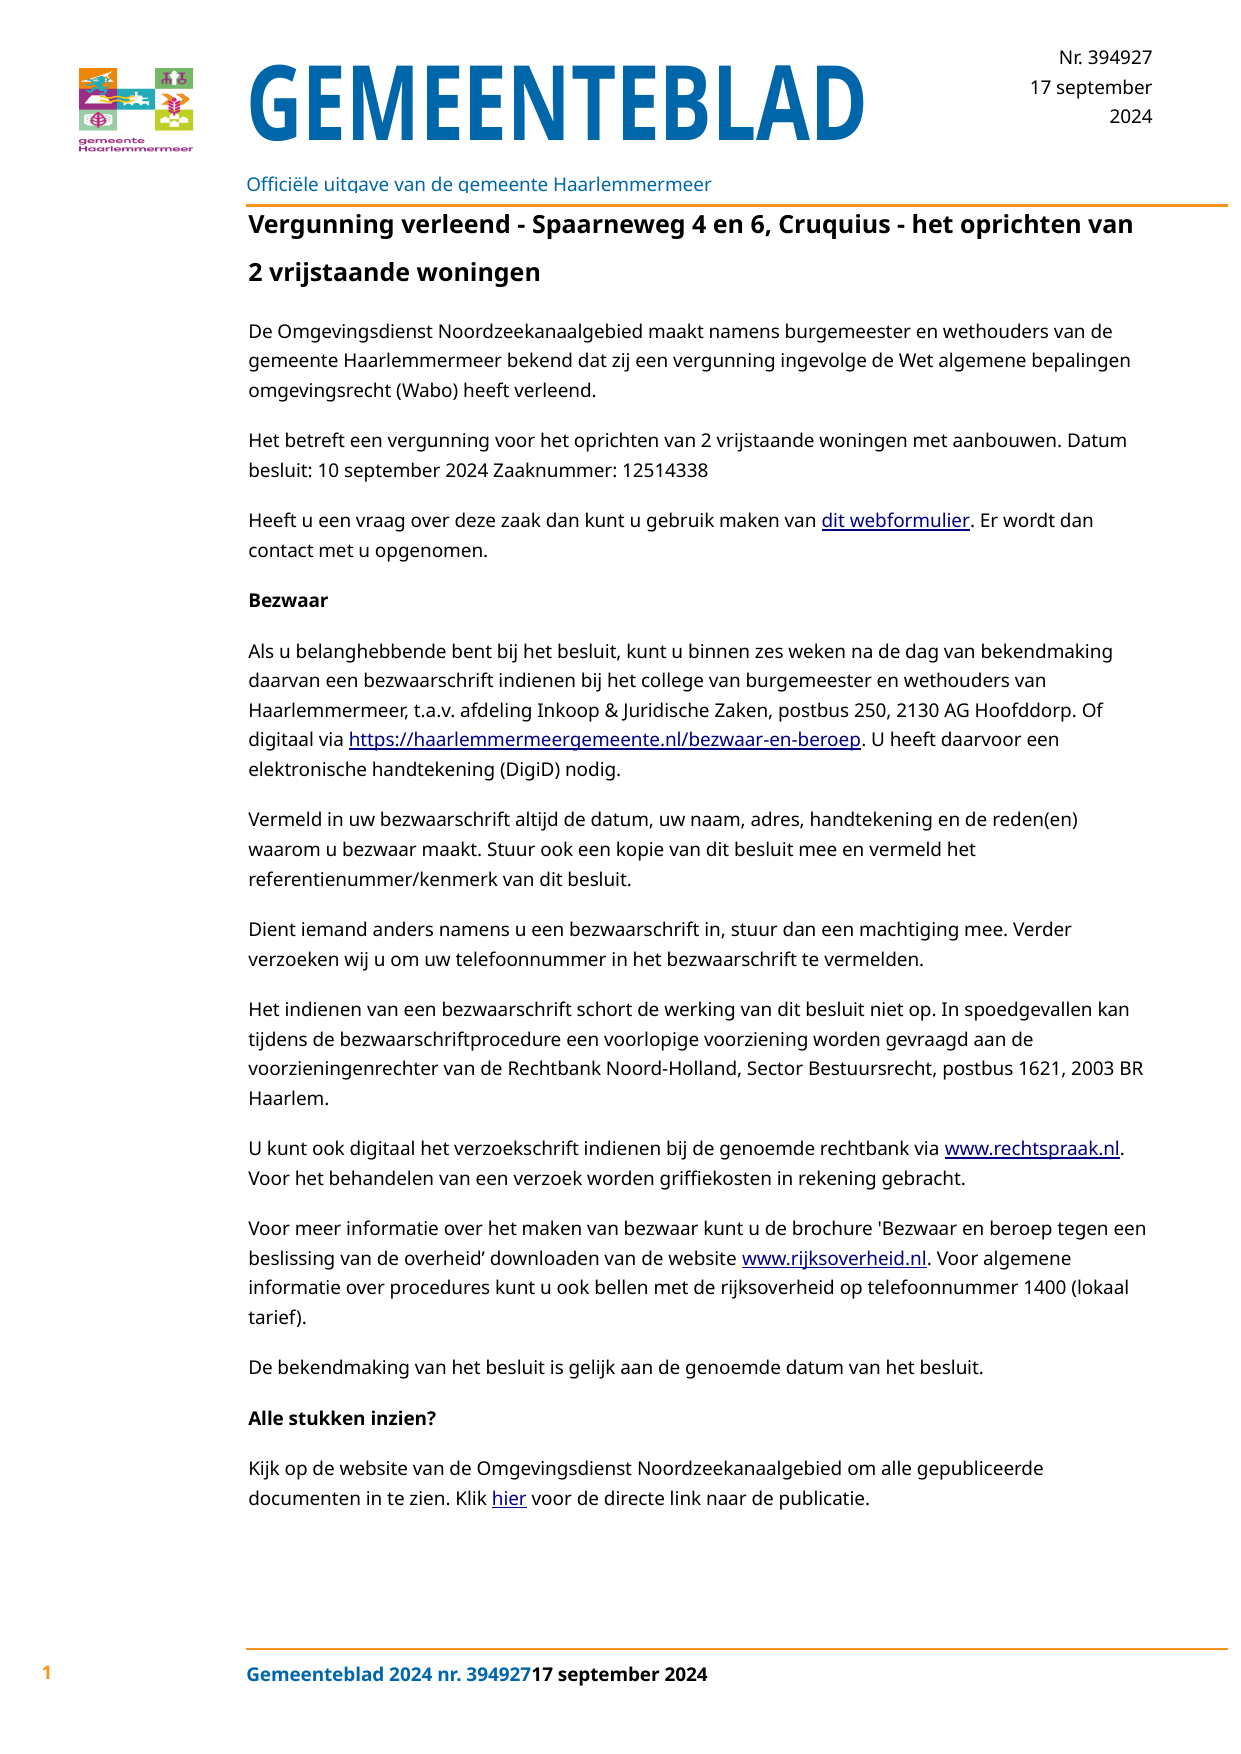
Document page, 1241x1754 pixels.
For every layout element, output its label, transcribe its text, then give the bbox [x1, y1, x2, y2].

text Het betreft een vergunning voor het oprichten van 2 vrijstaande woningen met aanbouwen. Datum besluit: 10 september 2024 Zaaknummer: 12514338 [248, 427, 1152, 483]
text Alle stukken inzien? [248, 1405, 1152, 1431]
text Vermeld in uw bezwaarschrift altijd de datum, uw naam, adres, handtekening en de reden(en) waarom u bezwaar maakt. Stuur ook een kopie van dit besluit mee en vermeld het referentienummer/kenmerk van dit besluit. [248, 807, 1152, 892]
text U kunt ook digitaal het verzoekschrift indienen bij de genoemde rechtbank via www.rechtspraak.nl. Voor het behandelen van een verzoek worden griffiekosten in rekening gebracht. [248, 1135, 1152, 1191]
text Bezwaar [248, 587, 1152, 613]
text Het indienen van een bezwaarschrift schort de werking van dit besluit niet op. In spoedgevallen kan tijdens de bezwaarschriftprocedure een voorlopige voorziening worden gevraagd aan de voorzieningenrechter van de Rechtbank Noord-Holland, Sector Bestuursrecht, postbus 1621, 2003 BR Haarlem. [248, 996, 1152, 1111]
text Vergunning verleend - Spaarneweg 4 en 6, Cruquius - het oprichten van 2 vrijstaande woningen [248, 207, 1152, 288]
text Voor meer informatie over het maken van bezwaar kunt u de brochure 'Bezwaar en beroep tegen een beslissing van de overheid’ downloaden van de website www.rijksoverheid.nl. Voor algemene informatie over procedures kunt u ook bellen met de rijksoverheid op telefoonnummer 1400 (lokaal tarief). [248, 1215, 1152, 1330]
text Als u belanghebbende bent bij het besluit, kunt u binnen zes weken na de dag van bekendmaking daarvan een bezwaarschrift indienen bij het college van burgemeester en wethouders van Haarlemmermeer, t.a.v. afdeling Inkoop & Juridische Zaken, postbus 250, 2130 AG Hoofddorp. Of digitaal via https://haarlemmermeergemeente.nl/bezwaar-en-beroep. U heeft daarvoor een elektronische handtekening (DigiD) nodig. [248, 638, 1152, 782]
picture [41, 47, 231, 172]
text Heeft u een vraag over deze zaak dan kunt u gebruik maken van dit webformulier. Er wordt dan contact met u opgenomen. [248, 507, 1152, 563]
text De bekendmaking van het besluit is gelijk aan de genoemde datum van het besluit. [248, 1354, 1152, 1380]
text Kijk op de website van de Omgevingsdienst Noordzeekanaalgebied om alle gepubliceerde documenten in te zien. Klik hier voor de directe link naar de publicatie. [248, 1455, 1152, 1511]
text Dient iemand anders namens u een bezwaarschrift in, stuur dan een machtiging mee. Verder verzoeken wij u om uw telefoonnummer in het bezwaarschrift te vermelden. [248, 916, 1152, 972]
text De Omgevingsdienst Noordzeekanaalgebied maakt namens burgemeester en wethouders van de gemeente Haarlemmermeer bekend dat zij een vergunning ingevolge de Wet algemene bepalingen omgevingsrecht (Wabo) heeft verleend. [248, 318, 1152, 403]
